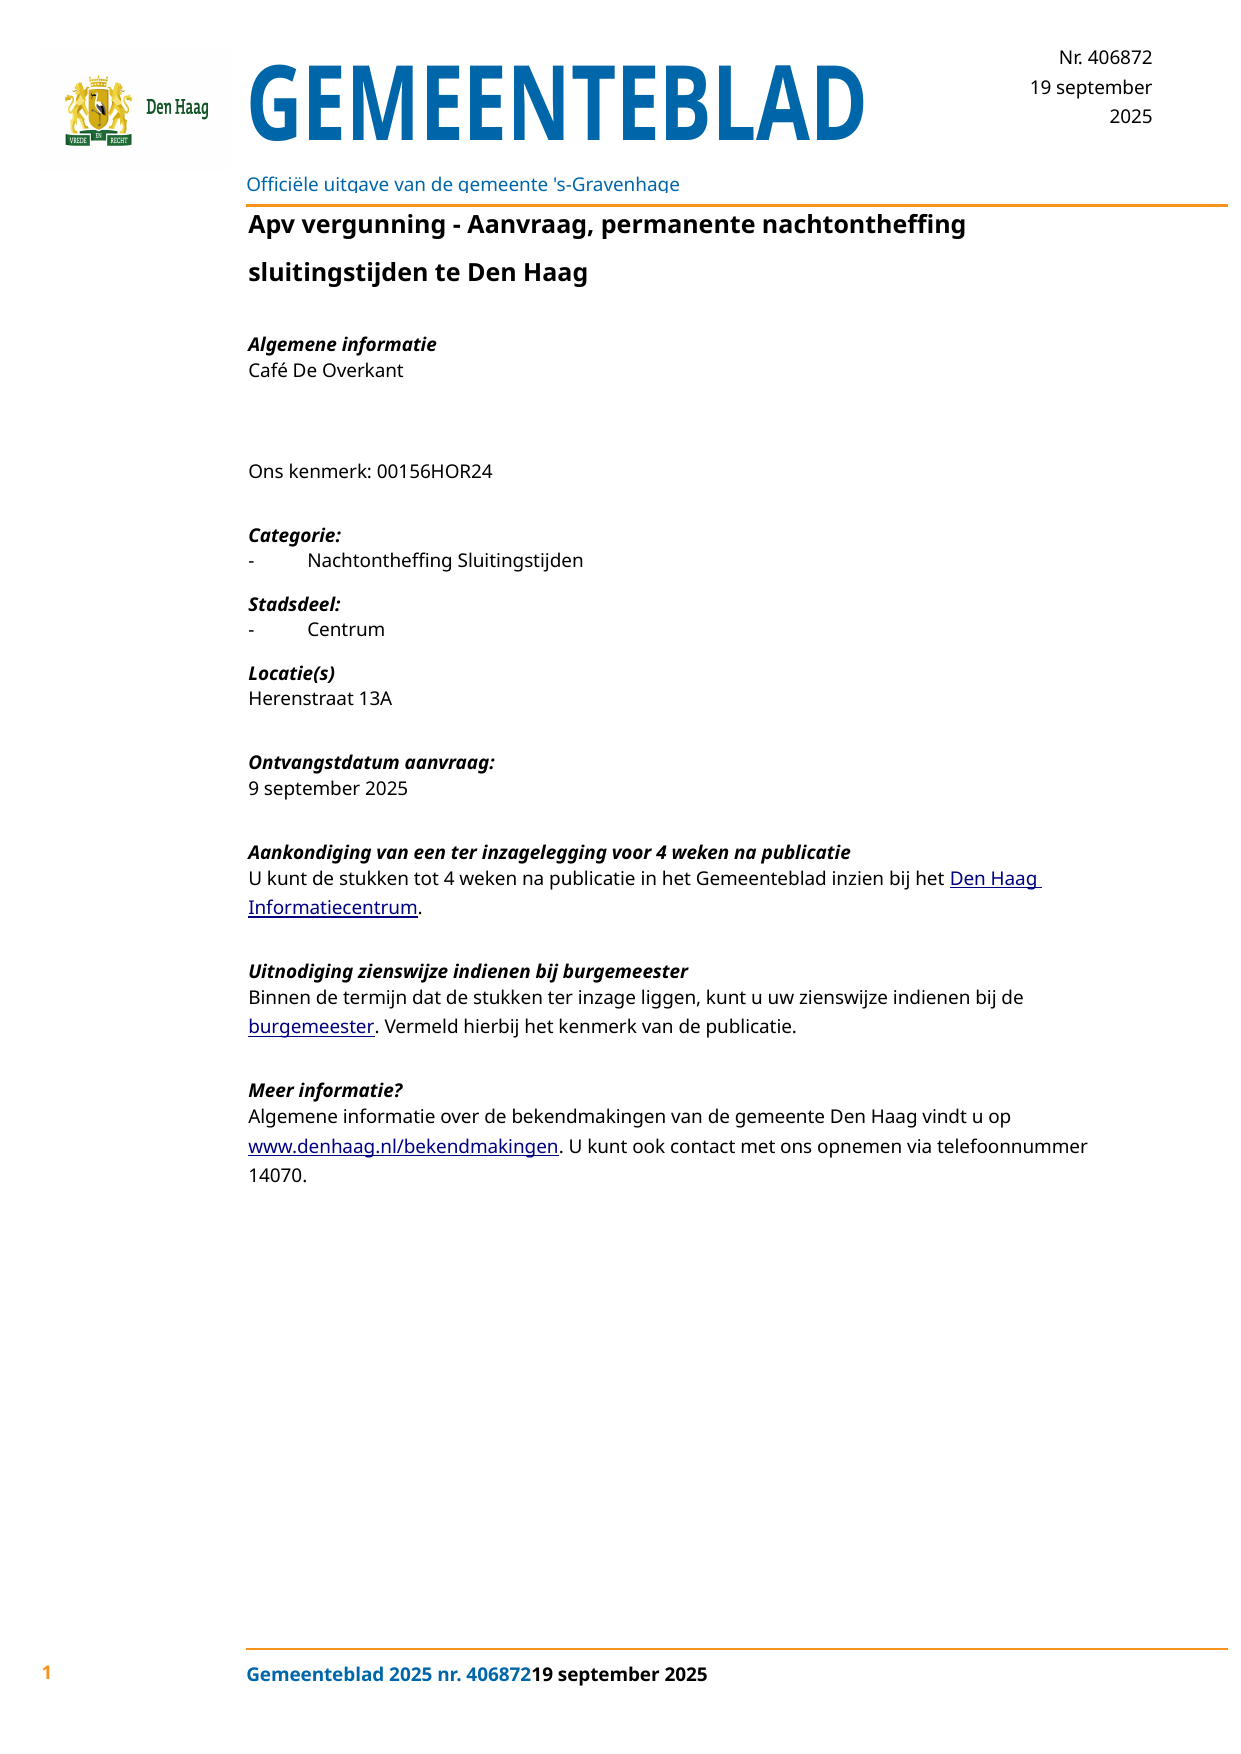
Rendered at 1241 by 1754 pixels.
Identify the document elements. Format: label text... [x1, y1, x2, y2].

text Algemene informatie [248, 331, 1152, 357]
text Ons kenmerk: 00156HOR24 [248, 458, 1152, 484]
picture [41, 47, 231, 172]
text Stadsdeel: [248, 591, 1152, 617]
text Binnen de termijn dat de stukken ter inzage liggen, kunt u uw zienswijze indienen bij de burgemeester. Vermeld hierbij het kenmerk van de publicatie. [248, 984, 1152, 1039]
text Aankondiging van een ter inzagelegging voor 4 weken na publicatie [248, 839, 1152, 865]
text Ontvangstdatum aanvraag: [248, 749, 1152, 775]
list Centrum [248, 617, 1152, 642]
text Apv vergunning - Aanvraag, permanente nachtontheffing sluitingstijden te Den Haag [248, 207, 1152, 288]
text Café De Overkant [248, 357, 1152, 383]
text Algemene informatie over de bekendmakingen van de gemeente Den Haag vindt u op www.denhaag.nl/bekendmakingen. U kunt ook contact met ons opnemen via telefoonnummer 14070. [248, 1103, 1152, 1188]
text U kunt de stukken tot 4 weken na publicatie in het Gemeenteblad inzien bij het Den Haag Informatiecentrum. [248, 865, 1152, 920]
list Nachtontheffing Sluitingstijden [248, 548, 1152, 573]
text Meer informatie? [248, 1078, 1152, 1103]
text Herenstraat 13A [248, 685, 1152, 711]
text 9 september 2025 [248, 775, 1152, 801]
text Categorie: [248, 522, 1152, 548]
text Locatie(s) [248, 660, 1152, 685]
text Uitnodiging zienswijze indienen bij burgemeester [248, 958, 1152, 984]
